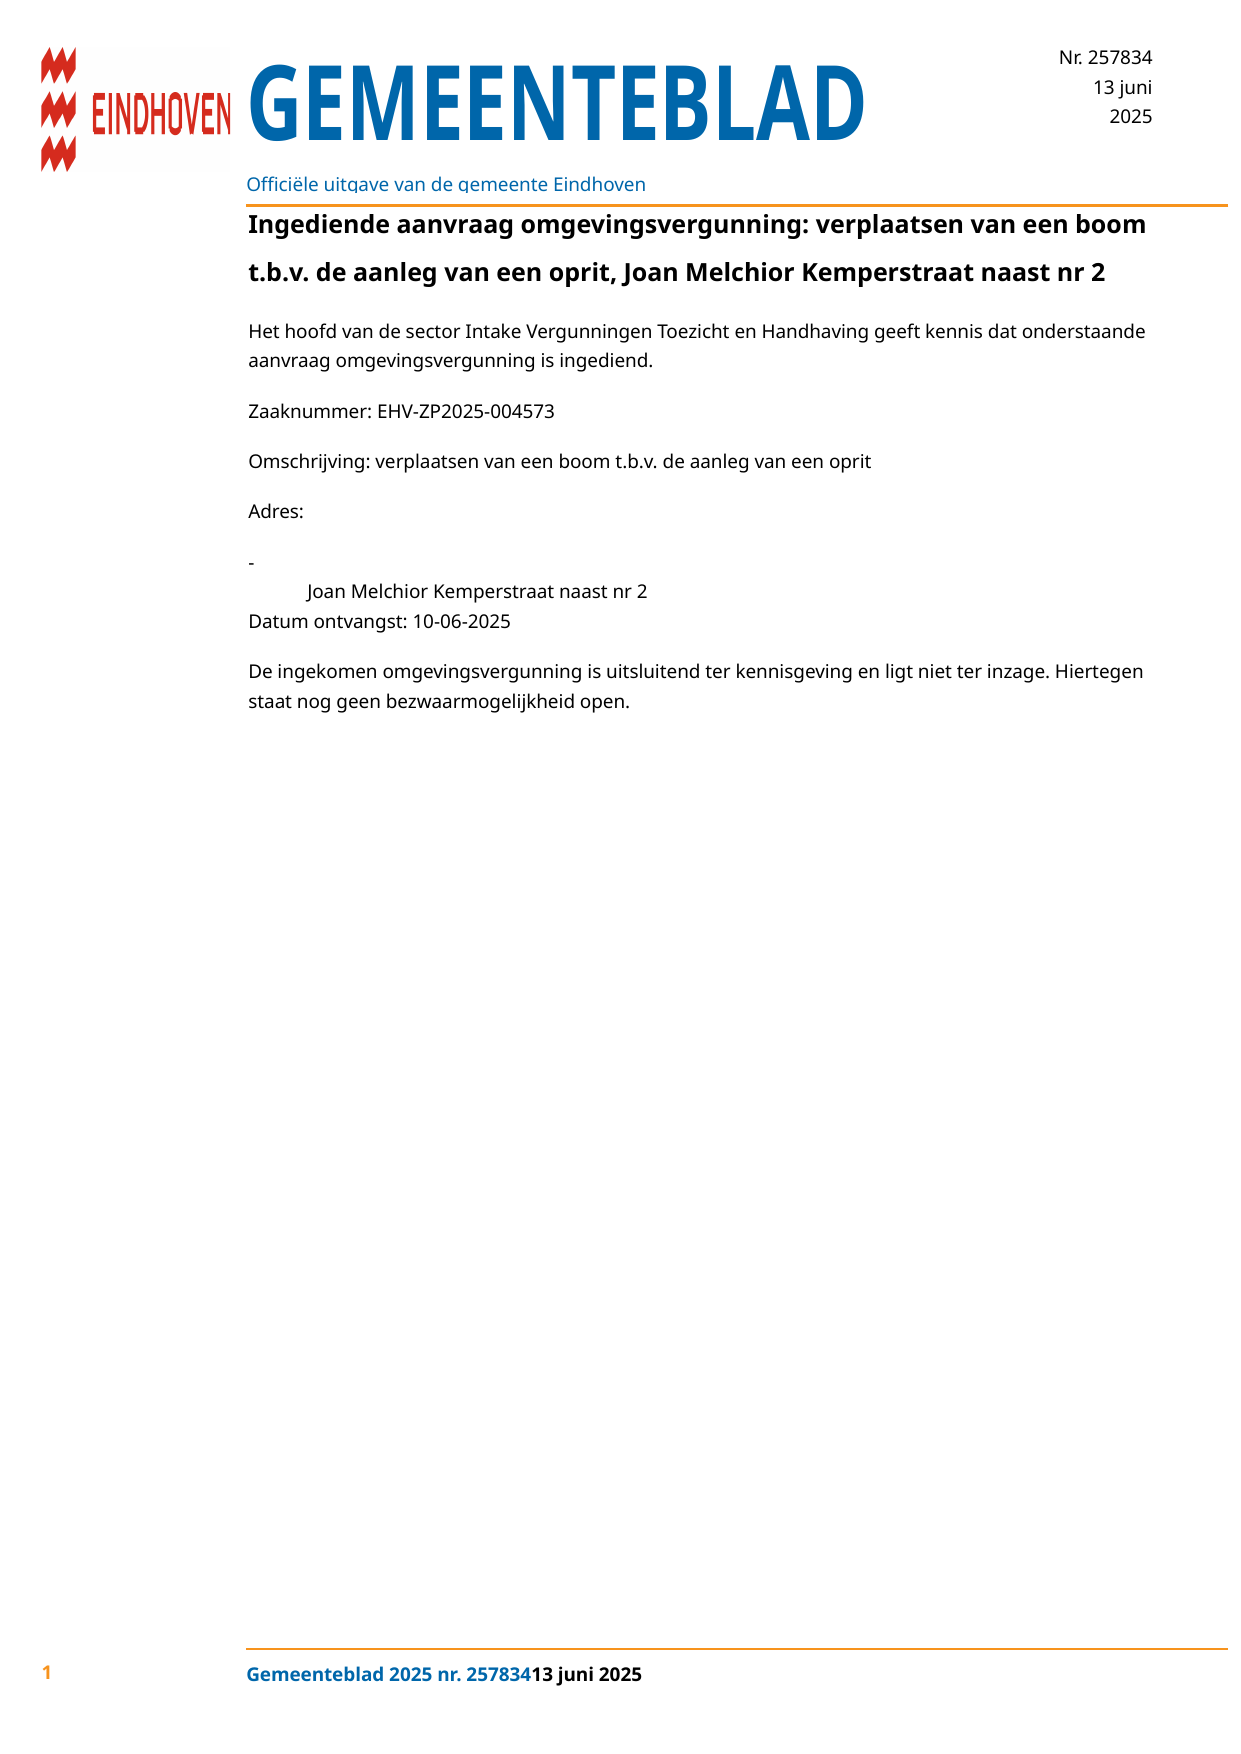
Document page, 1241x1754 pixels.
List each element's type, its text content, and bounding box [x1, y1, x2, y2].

list Joan Melchior Kemperstraat naast nr 2 [248, 579, 1152, 604]
text Zaaknummer: EHV-ZP2025-004573 [248, 398, 1152, 424]
text Ingediende aanvraag omgevingsvergunning: verplaatsen van een boom t.b.v. de aanleg van een oprit, Joan Melchior Kemperstraat naast nr 2 [248, 207, 1152, 288]
text Adres: [248, 499, 1152, 524]
text Datum ontvangst: 10-06-2025 [248, 608, 1152, 634]
text Het hoofd van de sector Intake Vergunningen Toezicht en Handhaving geeft kennis dat onderstaande aanvraag omgevingsvergunning is ingediend. [248, 318, 1152, 373]
text De ingekomen omgevingsvergunning is uitsluitend ter kennisgeving en ligt niet ter inzage. Hiertegen staat nog geen bezwaarmogelijkheid open. [248, 659, 1152, 714]
text Omschrijving: verplaatsen van een boom t.b.v. de aanleg van een oprit [248, 448, 1152, 474]
picture [41, 47, 231, 172]
